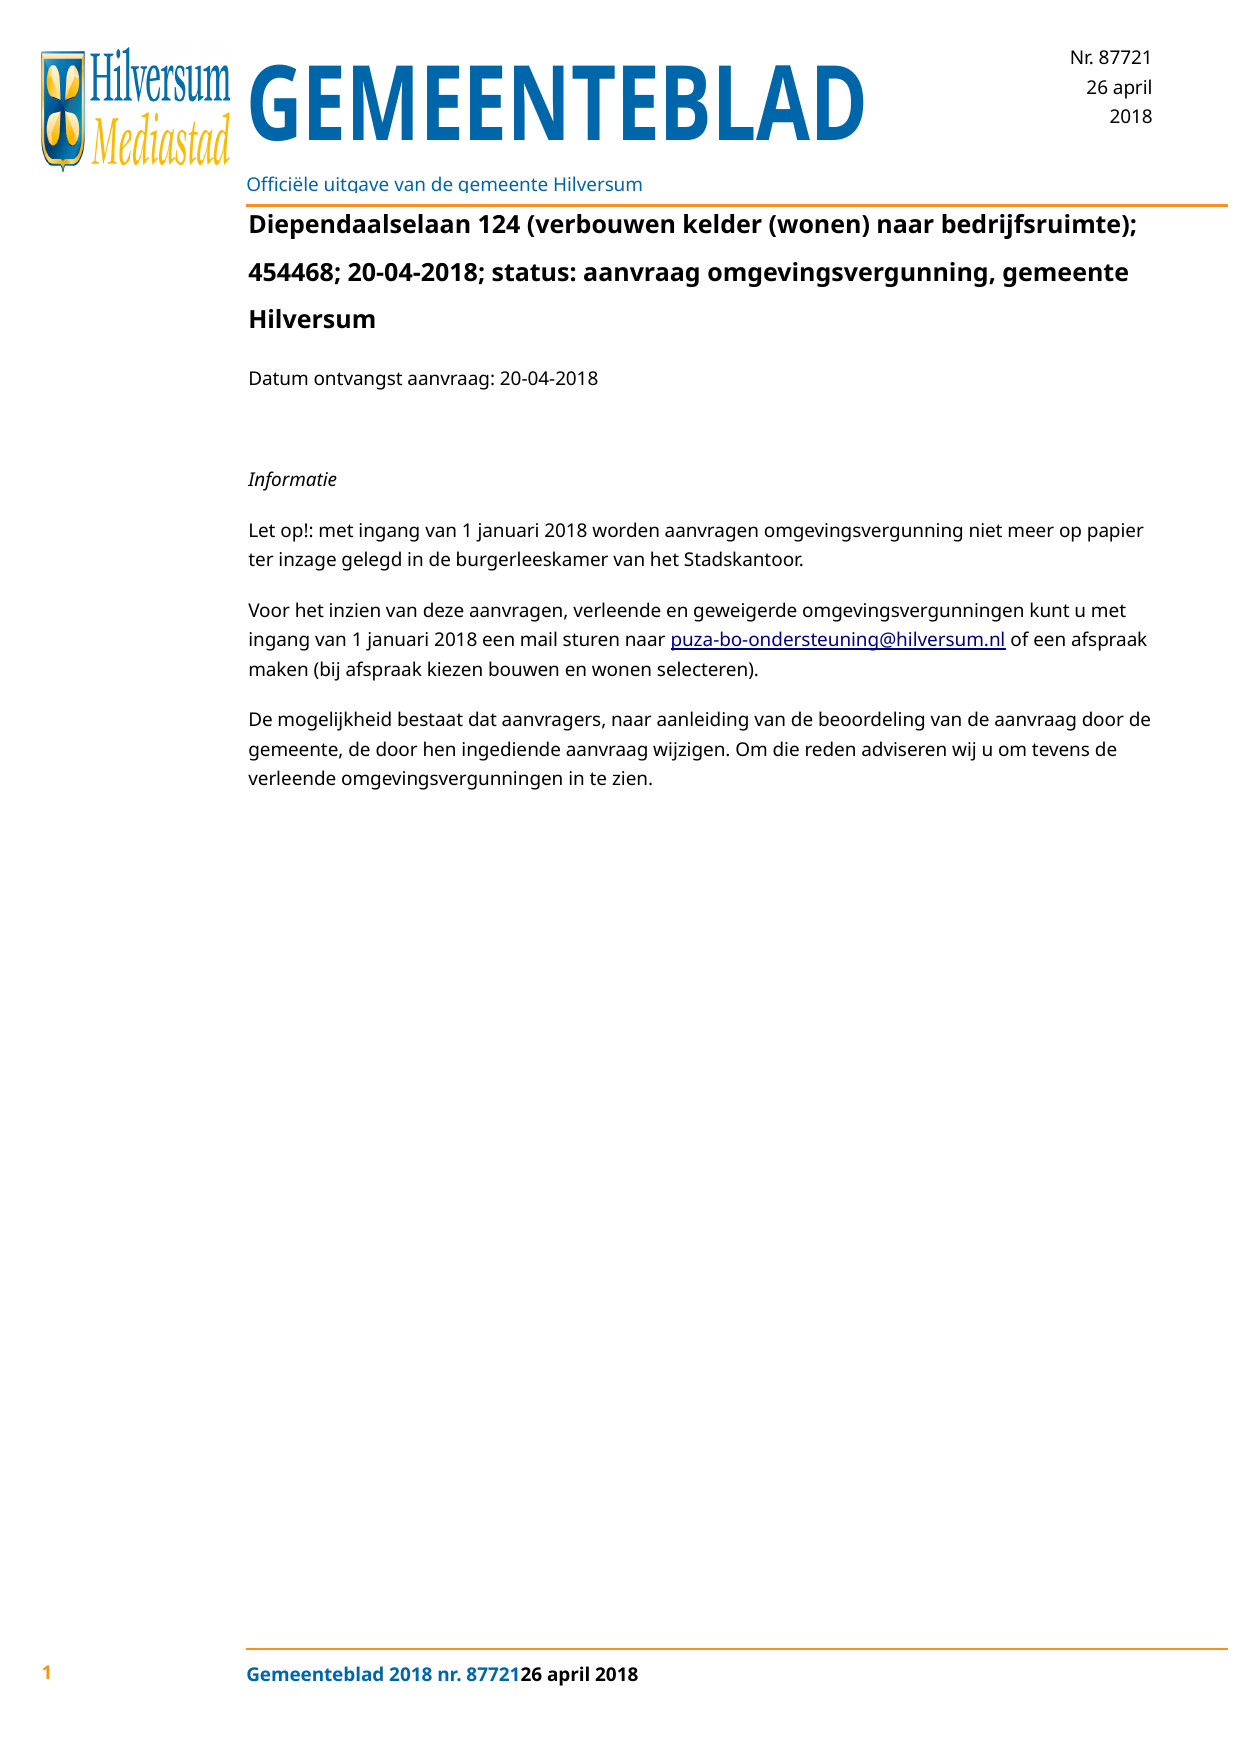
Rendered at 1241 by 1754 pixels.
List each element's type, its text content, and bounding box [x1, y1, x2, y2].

text Datum ontvangst aanvraag: 20-04-2018 [248, 366, 1152, 391]
text De mogelijkheid bestaat dat aanvragers, naar aanleiding van de beoordeling van de aanvraag door de gemeente, de door hen ingediende aanvraag wijzigen. Om die reden adviseren wij u om tevens de verleende omgevingsvergunningen in te zien. [248, 706, 1152, 791]
picture [41, 47, 231, 172]
text Let op!: met ingang van 1 januari 2018 worden aanvragen omgevingsvergunning niet meer op papier ter inzage gelegd in de burgerleeskamer van het Stadskantoor. [248, 517, 1152, 572]
text Informatie [248, 466, 1152, 492]
text Diependaalselaan 124 (verbouwen kelder (wonen) naar bedrijfsruimte); 454468; 20-04-2018; status: aanvraag omgevingsvergunning, gemeente Hilversum [248, 207, 1152, 336]
text Voor het inzien van deze aanvragen, verleende en geweigerde omgevingsvergunningen kunt u met ingang van 1 januari 2018 een mail sturen naar puza-bo-ondersteuning@hilversum.nl of een afspraak maken (bij afspraak kiezen bouwen en wonen selecteren). [248, 597, 1152, 682]
